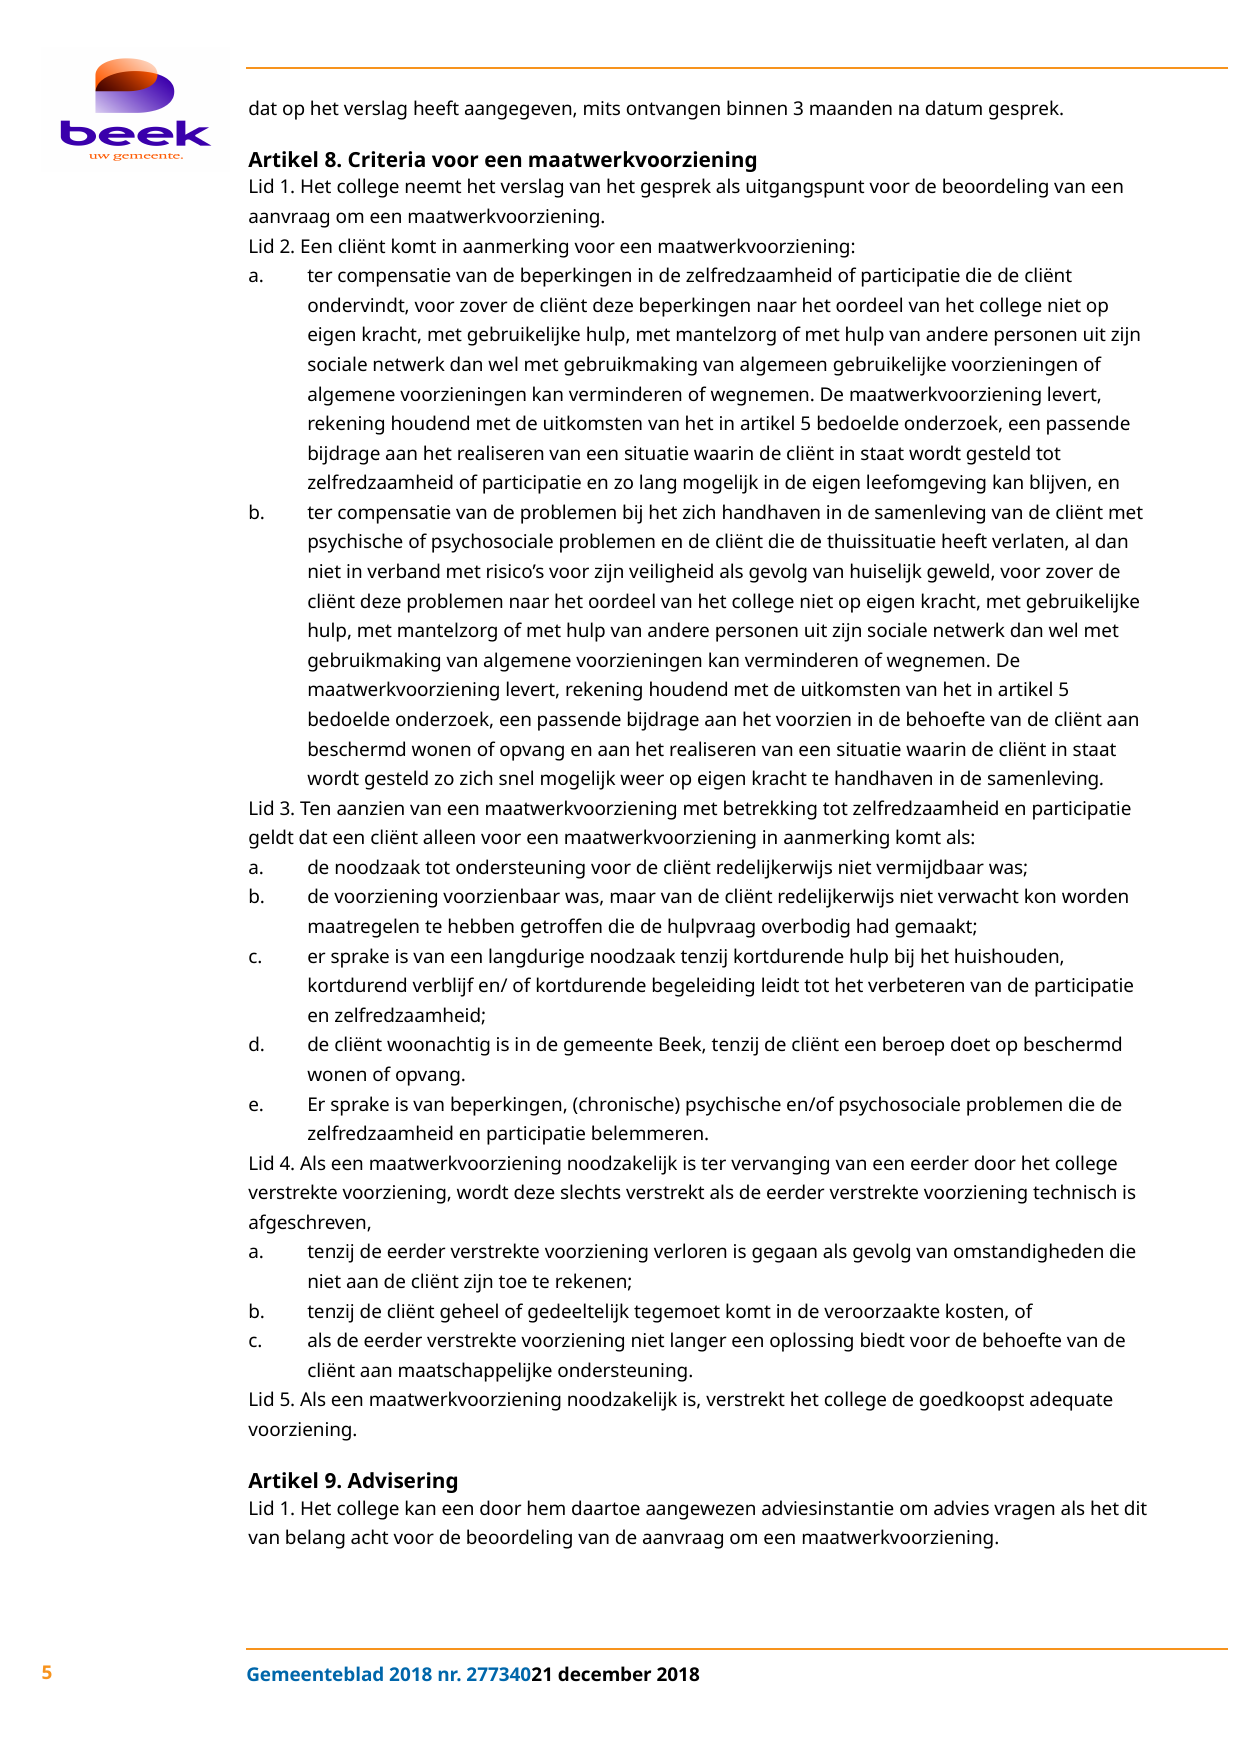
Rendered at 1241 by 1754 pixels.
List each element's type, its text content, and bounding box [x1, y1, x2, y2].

text Lid 1. Het college kan een door hem daartoe aangewezen adviesinstantie om advies vragen als het dit van belang acht voor de beoordeling van de aanvraag om een maatwerkvoorziening. [248, 1495, 1152, 1550]
text Artikel 9. Advisering [248, 1467, 1152, 1495]
text Lid 2. Een cliënt komt in aanmerking voor een maatwerkvoorziening: [248, 233, 1152, 258]
list tenzij de cliënt geheel of gedeeltelijk tegemoet komt in de veroorzaakte kosten, of [248, 1298, 1152, 1323]
list de voorziening voorzienbaar was, maar van de cliënt redelijkerwijs niet verwacht kon worden maatregelen te hebben getroffen die de hulpvraag overbodig had gemaakt; [248, 884, 1152, 939]
list als de eerder verstrekte voorziening niet langer een oplossing biedt voor de behoefte van de cliënt aan maatschappelijke ondersteuning. [248, 1327, 1152, 1383]
list tenzij de eerder verstrekte voorziening verloren is gegaan als gevolg van omstandigheden die niet aan de cliënt zijn toe te rekenen; [248, 1239, 1152, 1294]
text Lid 4. Als een maatwerkvoorziening noodzakelijk is ter vervanging van een eerder door het college verstrekte voorziening, wordt deze slechts verstrekt als de eerder verstrekte voorziening technisch is afgeschreven, [248, 1150, 1152, 1235]
text dat op het verslag heeft aangegeven, mits ontvangen binnen 3 maanden na datum gesprek. [248, 95, 1152, 121]
text Lid 5. Als een maatwerkvoorziening noodzakelijk is, verstrekt het college de goedkoopst adequate voorziening. [248, 1387, 1152, 1442]
text Artikel 8. Criteria voor een maatwerkvoorziening [248, 145, 1152, 174]
text Lid 3. Ten aanzien van een maatwerkvoorziening met betrekking tot zelfredzaamheid en participatie geldt dat een cliënt alleen voor een maatwerkvoorziening in aanmerking komt als: [248, 795, 1152, 850]
list ter compensatie van de problemen bij het zich handhaven in de samenleving van de cliënt met psychische of psychosociale problemen en de cliënt die de thuissituatie heeft verlaten, al dan niet in verband met risico’s voor zijn veiligheid als gevolg van huiselijk geweld, voor zover de cliënt deze problemen naar het oordeel van het college niet op eigen kracht, met gebruikelijke hulp, met mantelzorg of met hulp van andere personen uit zijn sociale netwerk dan wel met gebruikmaking van algemene voorzieningen kan verminderen of wegnemen. De maatwerkvoorziening levert, rekening houdend met de uitkomsten van het in artikel 5 bedoelde onderzoek, een passende bijdrage aan het voorzien in de behoefte van de cliënt aan beschermd wonen of opvang en aan het realiseren van een situatie waarin de cliënt in staat wordt gesteld zo zich snel mogelijk weer op eigen kracht te handhaven in de samenleving. [248, 499, 1152, 791]
list de cliënt woonachtig is in de gemeente Beek, tenzij de cliënt een beroep doet op beschermd wonen of opvang. [248, 1032, 1152, 1087]
picture [41, 47, 231, 172]
list de noodzaak tot ondersteuning voor de cliënt redelijkerwijs niet vermijdbaar was; [248, 854, 1152, 880]
list ter compensatie van de beperkingen in de zelfredzaamheid of participatie die de cliënt ondervindt, voor zover de cliënt deze beperkingen naar het oordeel van het college niet op eigen kracht, met gebruikelijke hulp, met mantelzorg of met hulp van andere personen uit zijn sociale netwerk dan wel met gebruikmaking van algemeen gebruikelijke voorzieningen of algemene voorzieningen kan verminderen of wegnemen. De maatwerkvoorziening levert, rekening houdend met de uitkomsten van het in artikel 5 bedoelde onderzoek, een passende bijdrage aan het realiseren van een situatie waarin de cliënt in staat wordt gesteld tot zelfredzaamheid of participatie en zo lang mogelijk in de eigen leefomgeving kan blijven, en [248, 262, 1152, 495]
list Er sprake is van beperkingen, (chronische) psychische en/of psychosociale problemen die de zelfredzaamheid en participatie belemmeren. [248, 1091, 1152, 1146]
text Lid 1. Het college neemt het verslag van het gesprek als uitgangspunt voor de beoordeling van een aanvraag om een maatwerkvoorziening. [248, 174, 1152, 229]
list er sprake is van een langdurige noodzaak tenzij kortdurende hulp bij het huishouden, kortdurend verblijf en/ of kortdurende begeleiding leidt tot het verbeteren van de participatie en zelfredzaamheid; [248, 943, 1152, 1028]
